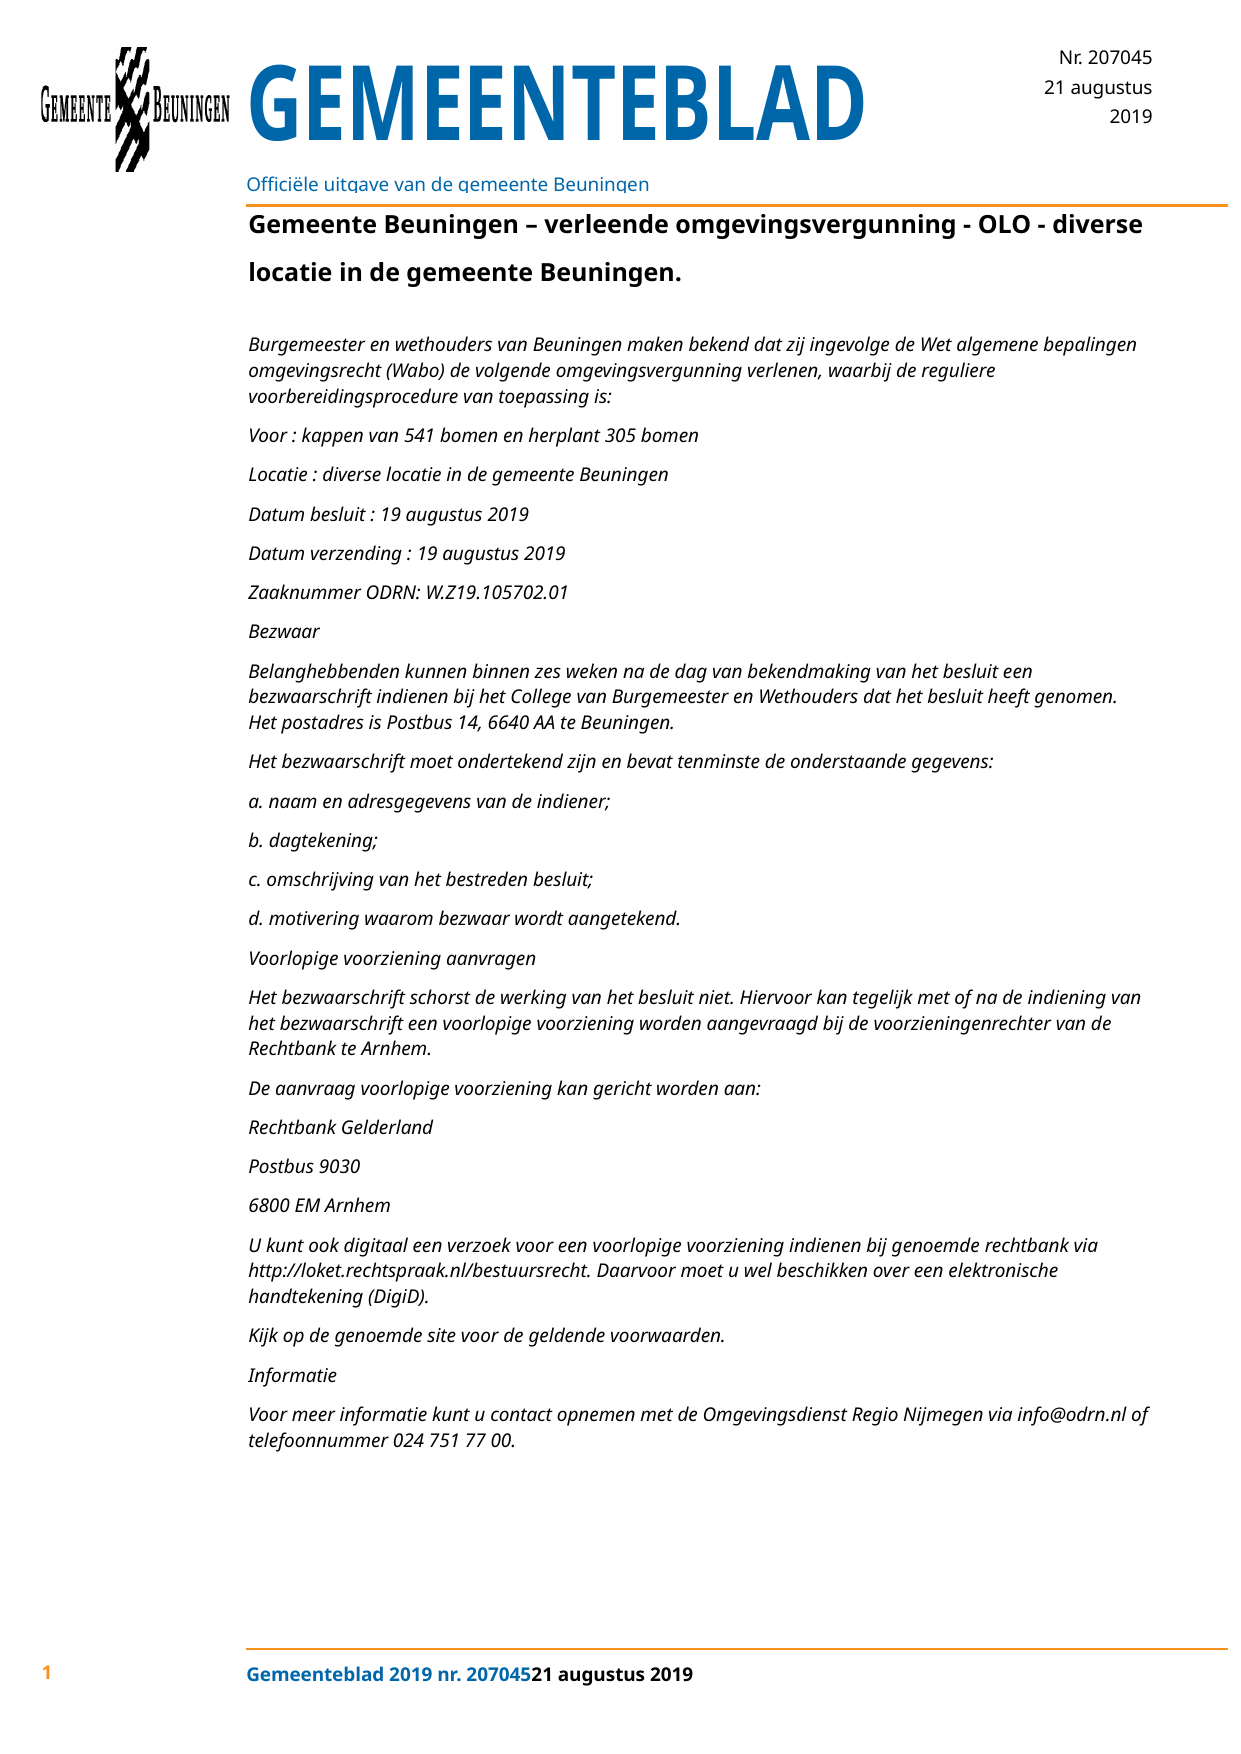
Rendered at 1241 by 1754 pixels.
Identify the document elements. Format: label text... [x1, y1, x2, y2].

text 6800 EM Arnhem [248, 1193, 1152, 1218]
text Kijk op de genoemde site voor de geldende voorwaarden. [248, 1323, 1152, 1348]
text Rechtbank Gelderland [248, 1114, 1152, 1140]
text Burgemeester en wethouders van Beuningen maken bekend dat zij ingevolge de Wet algemene bepalingen omgevingsrecht (Wabo) de volgende omgevingsvergunning verlenen, waarbij de reguliere voorbereidingsprocedure van toepassing is: [248, 331, 1152, 409]
text Voor : kappen van 541 bomen en herplant 305 bomen [248, 422, 1152, 448]
text a. naam en adresgegevens van de indiener; [248, 788, 1152, 813]
text b. dagtekening; [248, 827, 1152, 853]
text Bezwaar [248, 618, 1152, 644]
text Voor meer informatie kunt u contact opnemen met de Omgevingsdienst Regio Nijmegen via info@odrn.nl of telefoonnummer 024 751 77 00. [248, 1401, 1152, 1453]
text Locatie : diverse locatie in de gemeente Beuningen [248, 461, 1152, 487]
text Postbus 9030 [248, 1153, 1152, 1179]
text Informatie [248, 1362, 1152, 1388]
text Datum verzending : 19 augustus 2019 [248, 540, 1152, 566]
text Het bezwaarschrift schorst de werking van het besluit niet. Hiervoor kan tegelijk met of na de indiening van het bezwaarschrift een voorlopige voorziening worden aangevraagd bij de voorzieningenrechter van de Rechtbank te Arnhem. [248, 984, 1152, 1061]
text Belanghebbenden kunnen binnen zes weken na de dag van bekendmaking van het besluit een bezwaarschrift indienen bij het College van Burgemeester en Wethouders dat het besluit heeft genomen. Het postadres is Postbus 14, 6640 AA te Beuningen. [248, 658, 1152, 735]
text d. motivering waarom bezwaar wordt aangetekend. [248, 906, 1152, 931]
text De aanvraag voorlopige voorziening kan gericht worden aan: [248, 1075, 1152, 1101]
picture [41, 47, 231, 172]
text Gemeente Beuningen – verleende omgevingsvergunning - OLO - diverse locatie in de gemeente Beuningen. [248, 207, 1152, 288]
text Voorlopige voorziening aanvragen [248, 945, 1152, 971]
text c. omschrijving van het bestreden besluit; [248, 866, 1152, 892]
text Zaaknummer ODRN: W.Z19.105702.01 [248, 579, 1152, 605]
text U kunt ook digitaal een verzoek voor een voorlopige voorziening indienen bij genoemde rechtbank via http://loket.rechtspraak.nl/bestuursrecht. Daarvoor moet u wel beschikken over een elektronische handtekening (DigiD). [248, 1232, 1152, 1309]
text Datum besluit : 19 augustus 2019 [248, 501, 1152, 526]
text Het bezwaarschrift moet ondertekend zijn en bevat tenminste de onderstaande gegevens: [248, 748, 1152, 774]
